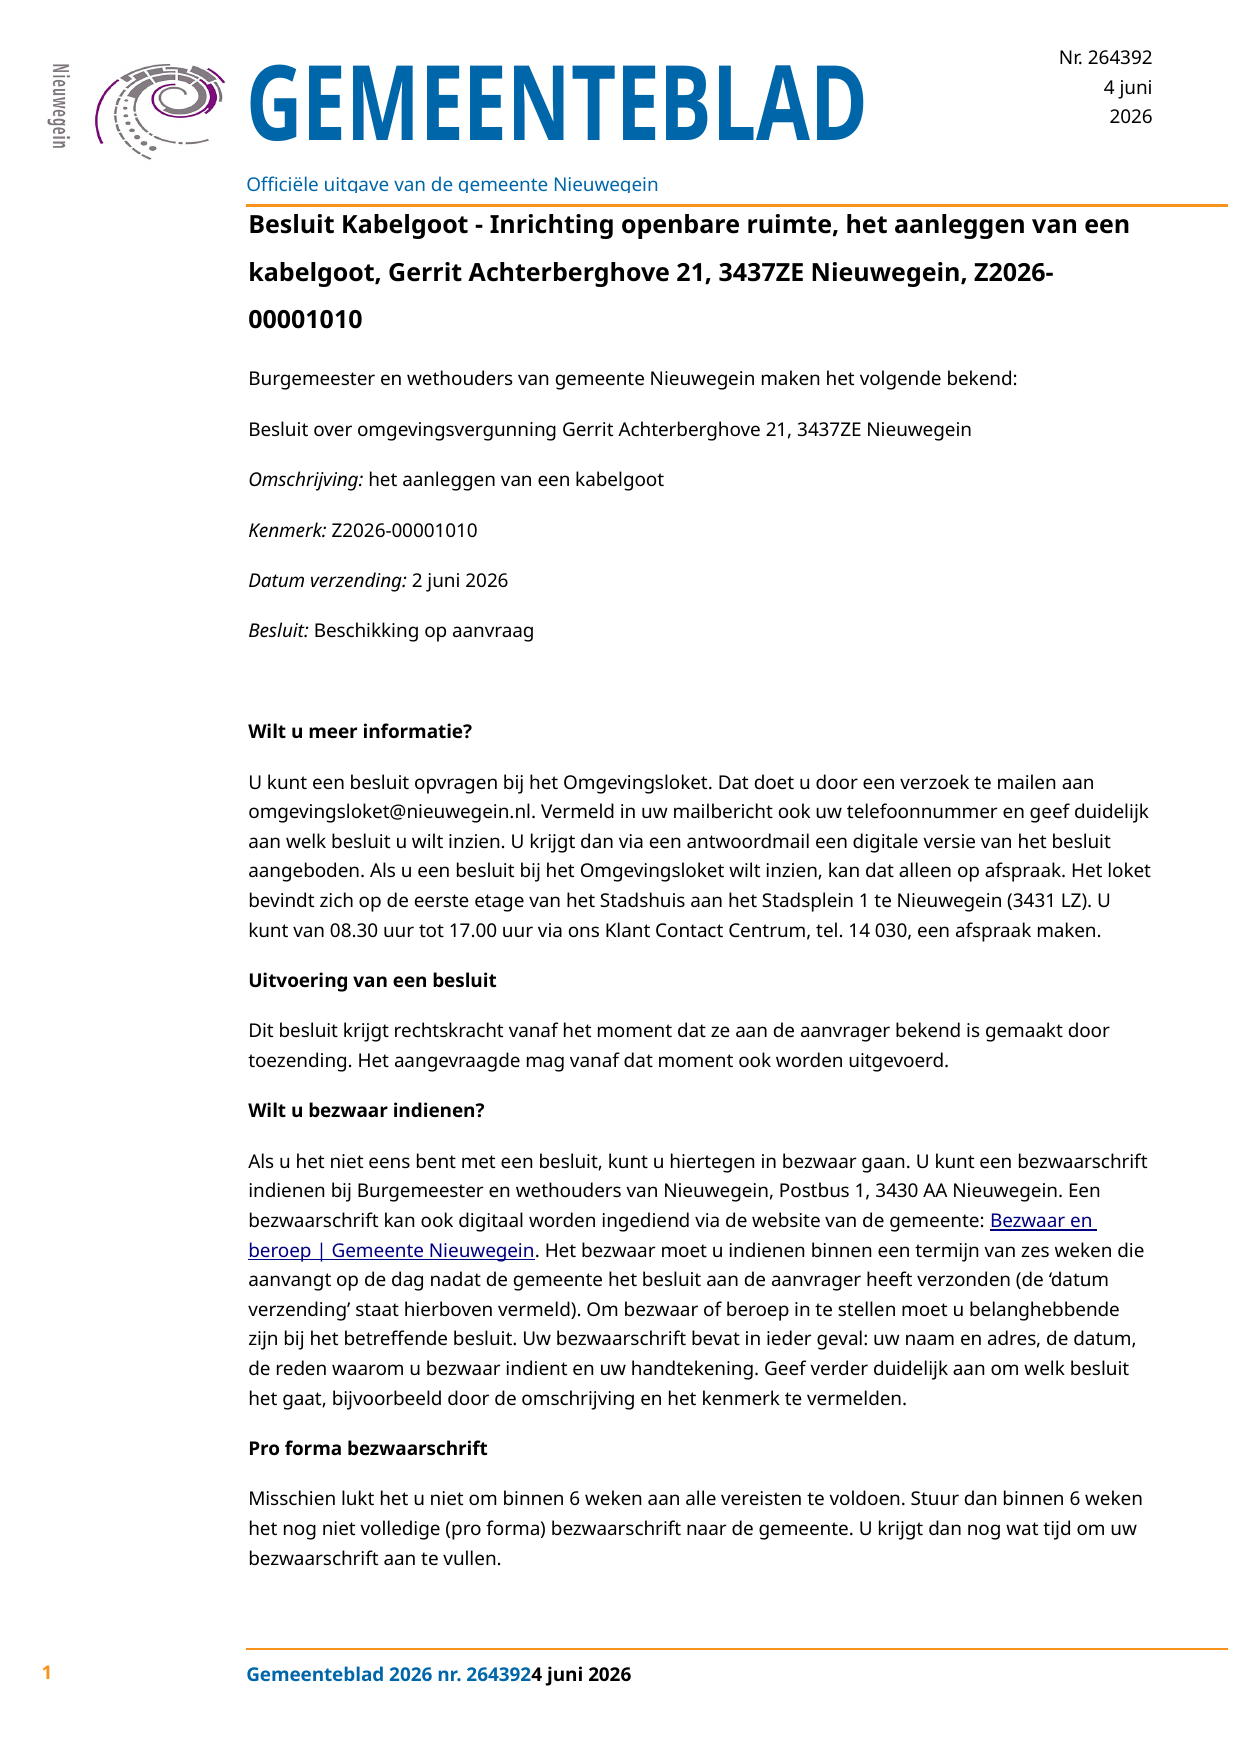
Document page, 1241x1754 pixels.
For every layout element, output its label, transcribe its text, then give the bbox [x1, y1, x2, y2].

text Pro forma bezwaarschrift [248, 1435, 1152, 1461]
text Besluit: Beschikking op aanvraag [248, 618, 1152, 643]
text Dit besluit krijgt rechtskracht vanaf het moment dat ze aan de aanvrager bekend is gemaakt door toezending. Het aangevraagde mag vanaf dat moment ook worden uitgevoerd. [248, 1018, 1152, 1073]
text Als u het niet eens bent met een besluit, kunt u hiertegen in bezwaar gaan. U kunt een bezwaarschrift indienen bij Burgemeester en wethouders van Nieuwegein, Postbus 1, 3430 AA Nieuwegein. Een bezwaarschrift kan ook digitaal worden ingediend via de website van de gemeente: Bezwaar en beroep | Gemeente Nieuwegein. Het bezwaar moet u indienen binnen een termijn van zes weken die aanvangt op de dag nadat de gemeente het besluit aan de aanvrager heeft verzonden (de ‘datum verzending’ staat hierboven vermeld). Om bezwaar of beroep in te stellen moet u belanghebbende zijn bij het betreffende besluit. Uw bezwaarschrift bevat in ieder geval: uw naam en adres, de datum, de reden waarom u bezwaar indient en uw handtekening. Geef verder duidelijk aan om welk besluit het gaat, bijvoorbeeld door de omschrijving en het kenmerk te vermelden. [248, 1148, 1152, 1410]
text Misschien lukt het u niet om binnen 6 weken aan alle vereisten te voldoen. Stuur dan binnen 6 weken het nog niet volledige (pro forma) bezwaarschrift naar de gemeente. U krijgt dan nog wat tijd om uw bezwaarschrift aan te vullen. [248, 1486, 1152, 1570]
text Wilt u bezwaar indienen? [248, 1098, 1152, 1123]
text Kenmerk: Z2026-00001010 [248, 517, 1152, 542]
text Besluit over omgevingsvergunning Gerrit Achterberghove 21, 3437ZE Nieuwegein [248, 416, 1152, 442]
text Besluit Kabelgoot - Inrichting openbare ruimte, het aanleggen van een kabelgoot, Gerrit Achterberghove 21, 3437ZE Nieuwegein, Z2026-00001010 [248, 207, 1152, 336]
text U kunt een besluit opvragen bij het Omgevingsloket. Dat doet u door een verzoek te mailen aan omgevingsloket@nieuwegein.nl. Vermeld in uw mailbericht ook uw telefoonnummer en geef duidelijk aan welk besluit u wilt inzien. U krijgt dan via een antwoordmail een digitale versie van het besluit aangeboden. Als u een besluit bij het Omgevingsloket wilt inzien, kan dat alleen op afspraak. Het loket bevindt zich op de eerste etage van het Stadshuis aan het Stadsplein 1 te Nieuwegein (3431 LZ). U kunt van 08.30 uur tot 17.00 uur via ons Klant Contact Centrum, tel. 14 030, een afspraak maken. [248, 769, 1152, 942]
text Datum verzending: 2 juni 2026 [248, 567, 1152, 593]
text Burgemeester en wethouders van gemeente Nieuwegein maken het volgende bekend: [248, 366, 1152, 391]
text Wilt u meer informatie? [248, 718, 1152, 744]
text Uitvoering van een besluit [248, 967, 1152, 993]
picture [41, 47, 231, 172]
text Omschrijving: het aanleggen van een kabelgoot [248, 466, 1152, 492]
